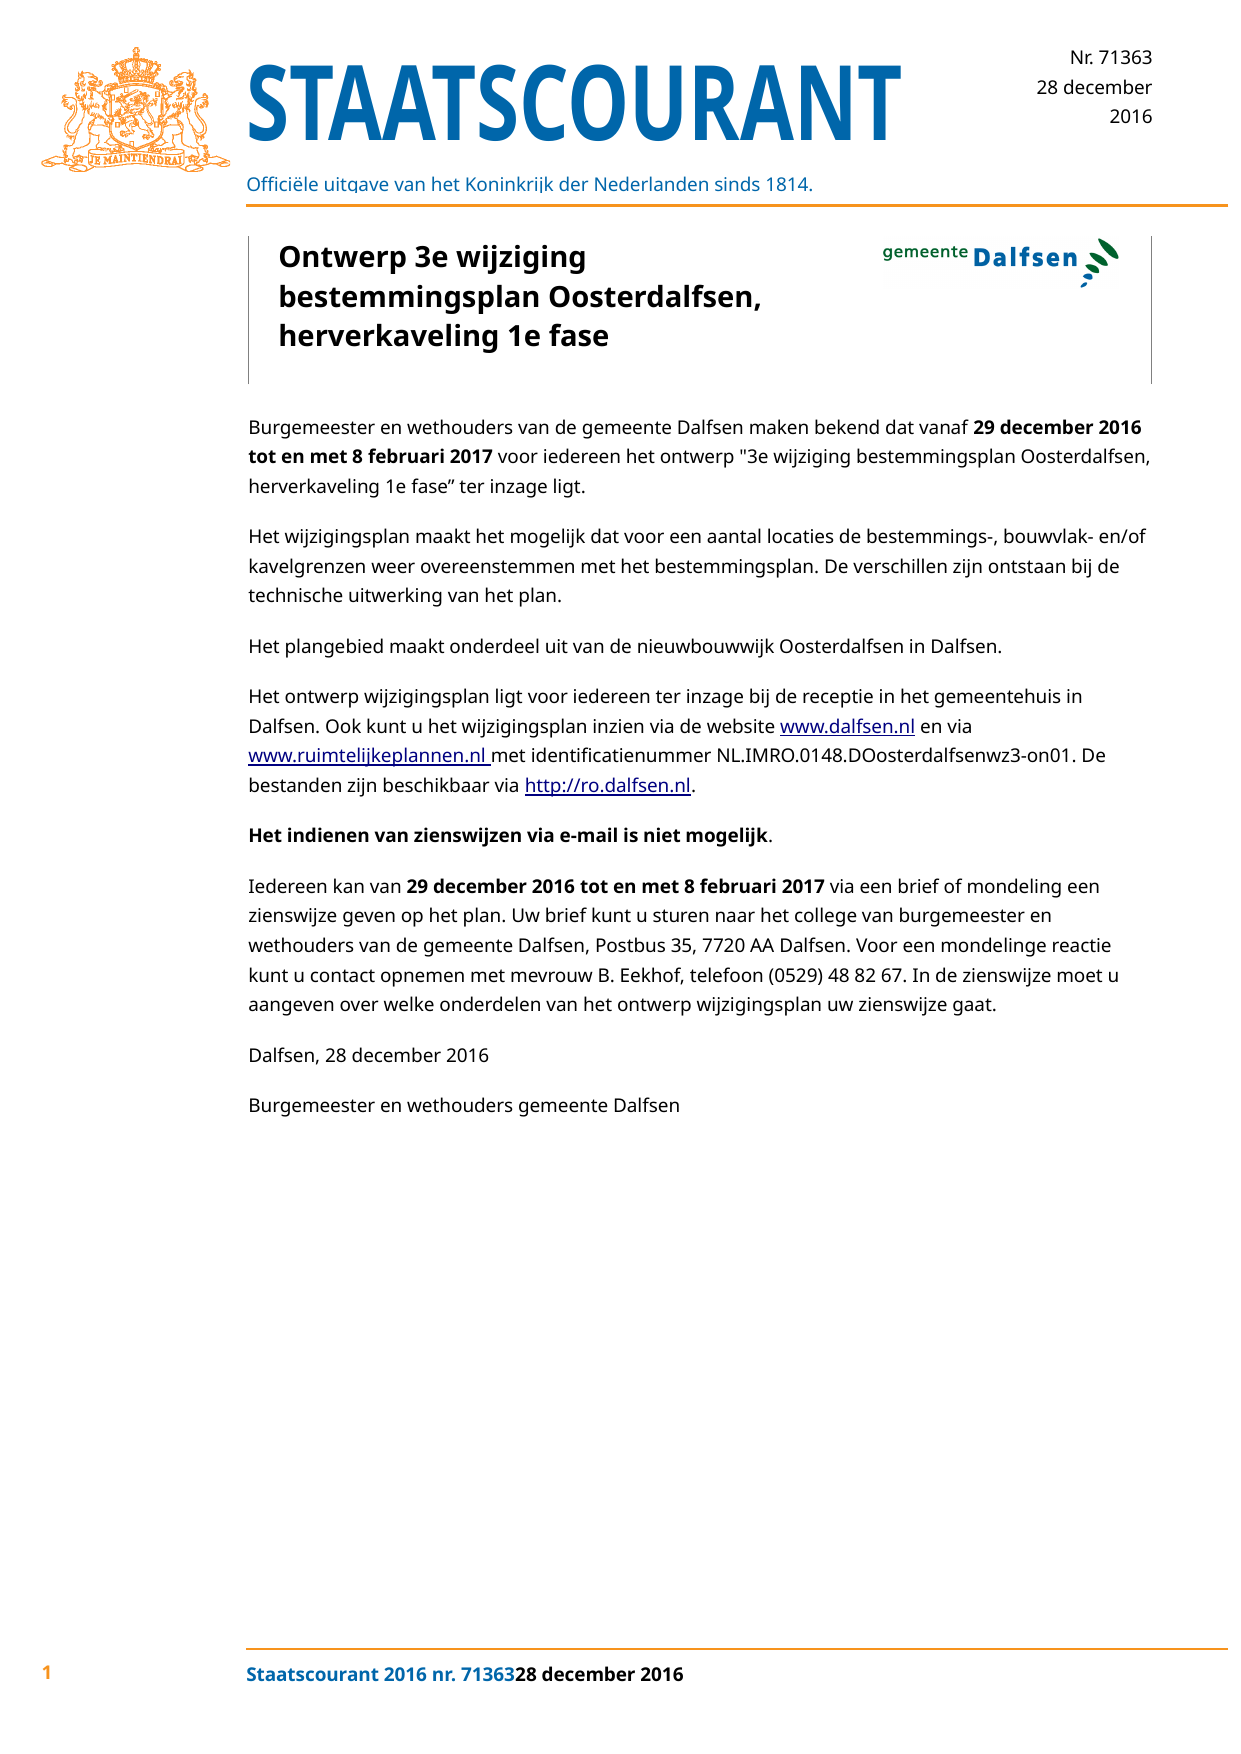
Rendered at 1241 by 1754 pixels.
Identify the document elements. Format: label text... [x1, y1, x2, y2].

text Het indienen van zienswijzen via e-mail is niet mogelijk. [248, 823, 1152, 848]
picture [41, 47, 231, 172]
text Burgemeester en wethouders gemeente Dalfsen [248, 1092, 1152, 1118]
text Iedereen kan van 29 december 2016 tot en met 8 februari 2017 via een brief of mondeling een zienswijze geven op het plan. Uw brief kunt u sturen naar het college van burgemeester en wethouders van de gemeente Dalfsen, Postbus 35, 7720 AA Dalfsen. Voor een mondelinge reactie kunt u contact opnemen met mevrouw B. Eekhof, telefoon (0529) 48 82 67. In de zienswijze moet u aangeven over welke onderdelen van het ontwerp wijzigingsplan uw zienswijze gaat. [248, 873, 1152, 1017]
table_header [850, 236, 1151, 384]
text Het wijzigingsplan maakt het mogelijk dat voor een aantal locaties de bestemmings-, bouwvlak- en/of kavelgrenzen weer overeenstemmen met het bestemmingsplan. De verschillen zijn ontstaan bij de technische uitwerking van het plan. [248, 523, 1152, 608]
text Het ontwerp wijzigingsplan ligt voor iedereen ter inzage bij de receptie in het gemeentehuis in Dalfsen. Ook kunt u het wijzigingsplan inzien via de website www.dalfsen.nl en via www.ruimtelijkeplannen.nl met identificatienummer NL.IMRO.0148.DOosterdalfsenwz3-on01. De bestanden zijn beschikbaar via http://ro.dalfsen.nl. [248, 683, 1152, 798]
text Dalfsen, 28 december 2016 [248, 1042, 1152, 1068]
picture [882, 236, 1119, 289]
text Burgemeester en wethouders van de gemeente Dalfsen maken bekend dat vanaf 29 december 2016 tot en met 8 februari 2017 voor iedereen het ontwerp "3e wijziging bestemmingsplan Oosterdalfsen, herverkaveling 1e fase” ter inzage ligt. [248, 414, 1152, 499]
text Het plangebied maakt onderdeel uit van de nieuwbouwwijk Oosterdalfsen in Dalfsen. [248, 633, 1152, 659]
table_header Ontwerp 3e wijziging bestemmingsplan Oosterdalfsen, herverkaveling 1e fase [249, 236, 850, 384]
